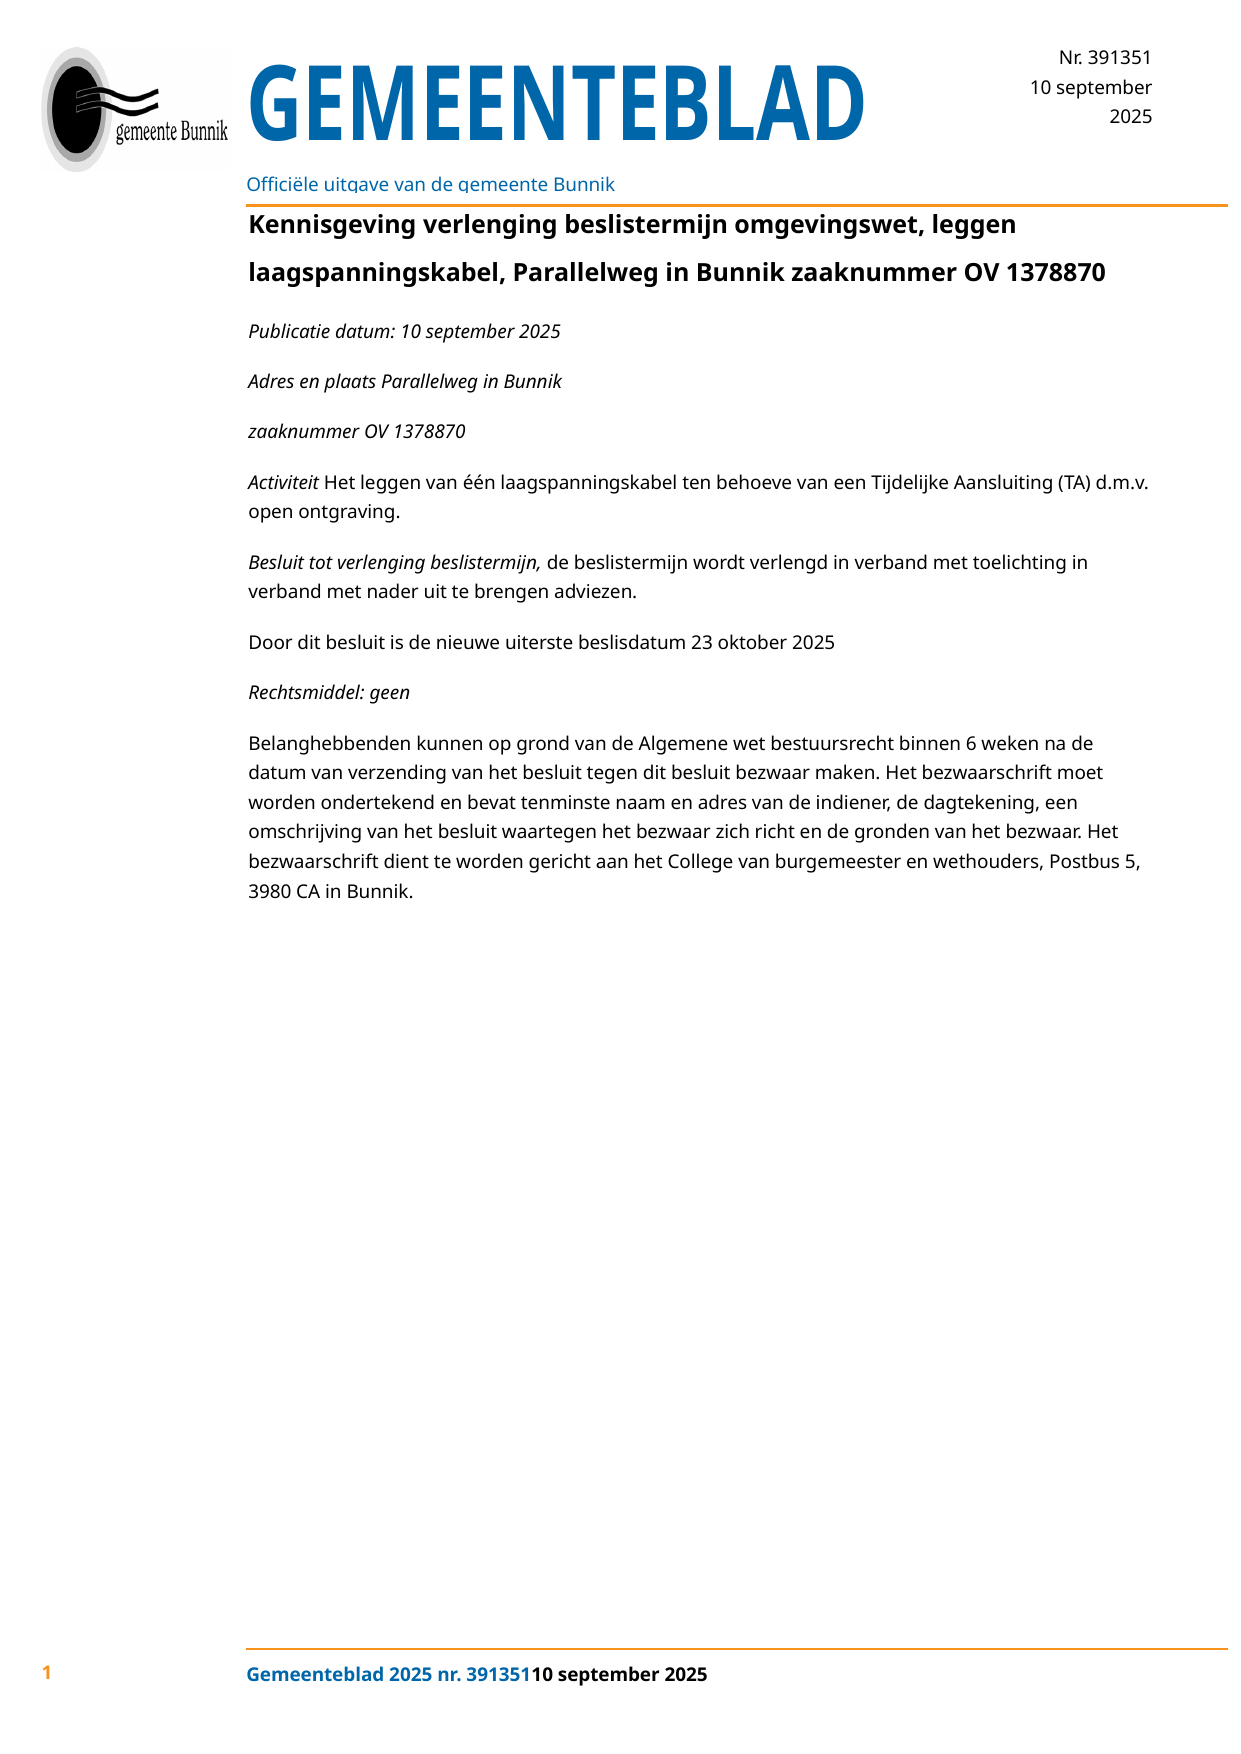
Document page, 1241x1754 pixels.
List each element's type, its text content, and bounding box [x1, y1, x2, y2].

text zaaknummer OV 1378870 [248, 419, 1152, 444]
text Belanghebbenden kunnen op grond van de Algemene wet bestuursrecht binnen 6 weken na de datum van verzending van het besluit tegen dit besluit bezwaar maken. Het bezwaarschrift moet worden ondertekend en bevat tenminste naam en adres van de indiener, de dagtekening, een omschrijving van het besluit waartegen het bezwaar zich richt en de gronden van het bezwaar. Het bezwaarschrift dient te worden gericht aan het College van burgemeester en wethouders, Postbus 5, 3980 CA in Bunnik. [248, 730, 1152, 904]
text Rechtsmiddel: geen [248, 679, 1152, 705]
picture [41, 47, 231, 172]
text Besluit tot verlenging beslistermijn, de beslistermijn wordt verlengd in verband met toelichting in verband met nader uit te brengen adviezen. [248, 549, 1152, 604]
text Adres en plaats Parallelweg in Bunnik [248, 368, 1152, 394]
text Publicatie datum: 10 september 2025 [248, 318, 1152, 344]
text Door dit besluit is de nieuwe uiterste beslisdatum 23 oktober 2025 [248, 629, 1152, 655]
text Kennisgeving verlenging beslistermijn omgevingswet, leggen laagspanningskabel, Parallelweg in Bunnik zaaknummer OV 1378870 [248, 207, 1152, 288]
text Activiteit Het leggen van één laagspanningskabel ten behoeve van een Tijdelijke Aansluiting (TA) d.m.v. open ontgraving. [248, 469, 1152, 524]
